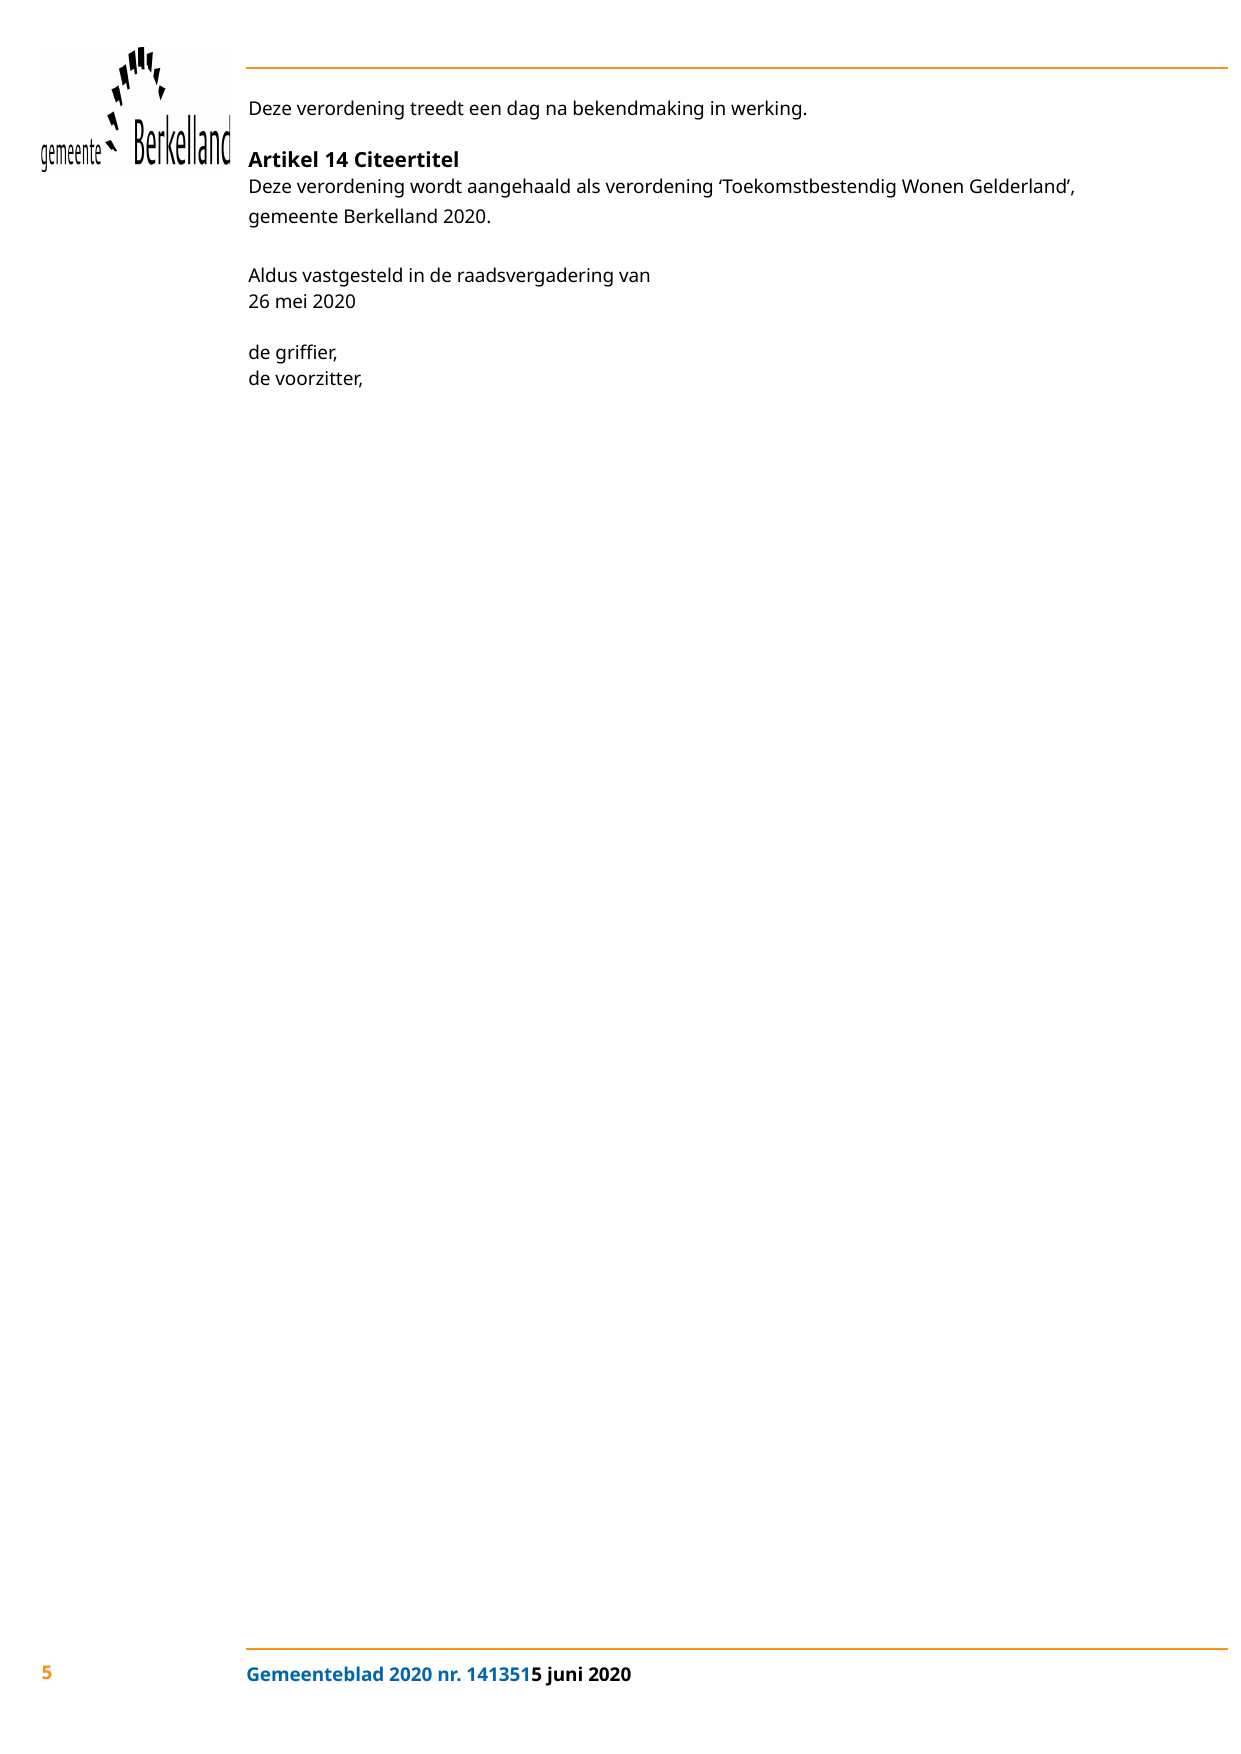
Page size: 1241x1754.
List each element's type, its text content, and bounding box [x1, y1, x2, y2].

text Aldus vastgesteld in de raadsvergadering van [248, 262, 1152, 288]
text de voorzitter, [248, 365, 1152, 391]
text Deze verordening treedt een dag na bekendmaking in werking. [248, 95, 1152, 121]
picture [41, 47, 231, 172]
text Artikel 14 Citeertitel [248, 145, 1152, 174]
text 26 mei 2020 [248, 288, 1152, 314]
text Deze verordening wordt aangehaald als verordening ‘Toekomstbestendig Wonen Gelderland’, gemeente Berkelland 2020. [248, 174, 1152, 229]
text de griffier, [248, 339, 1152, 365]
